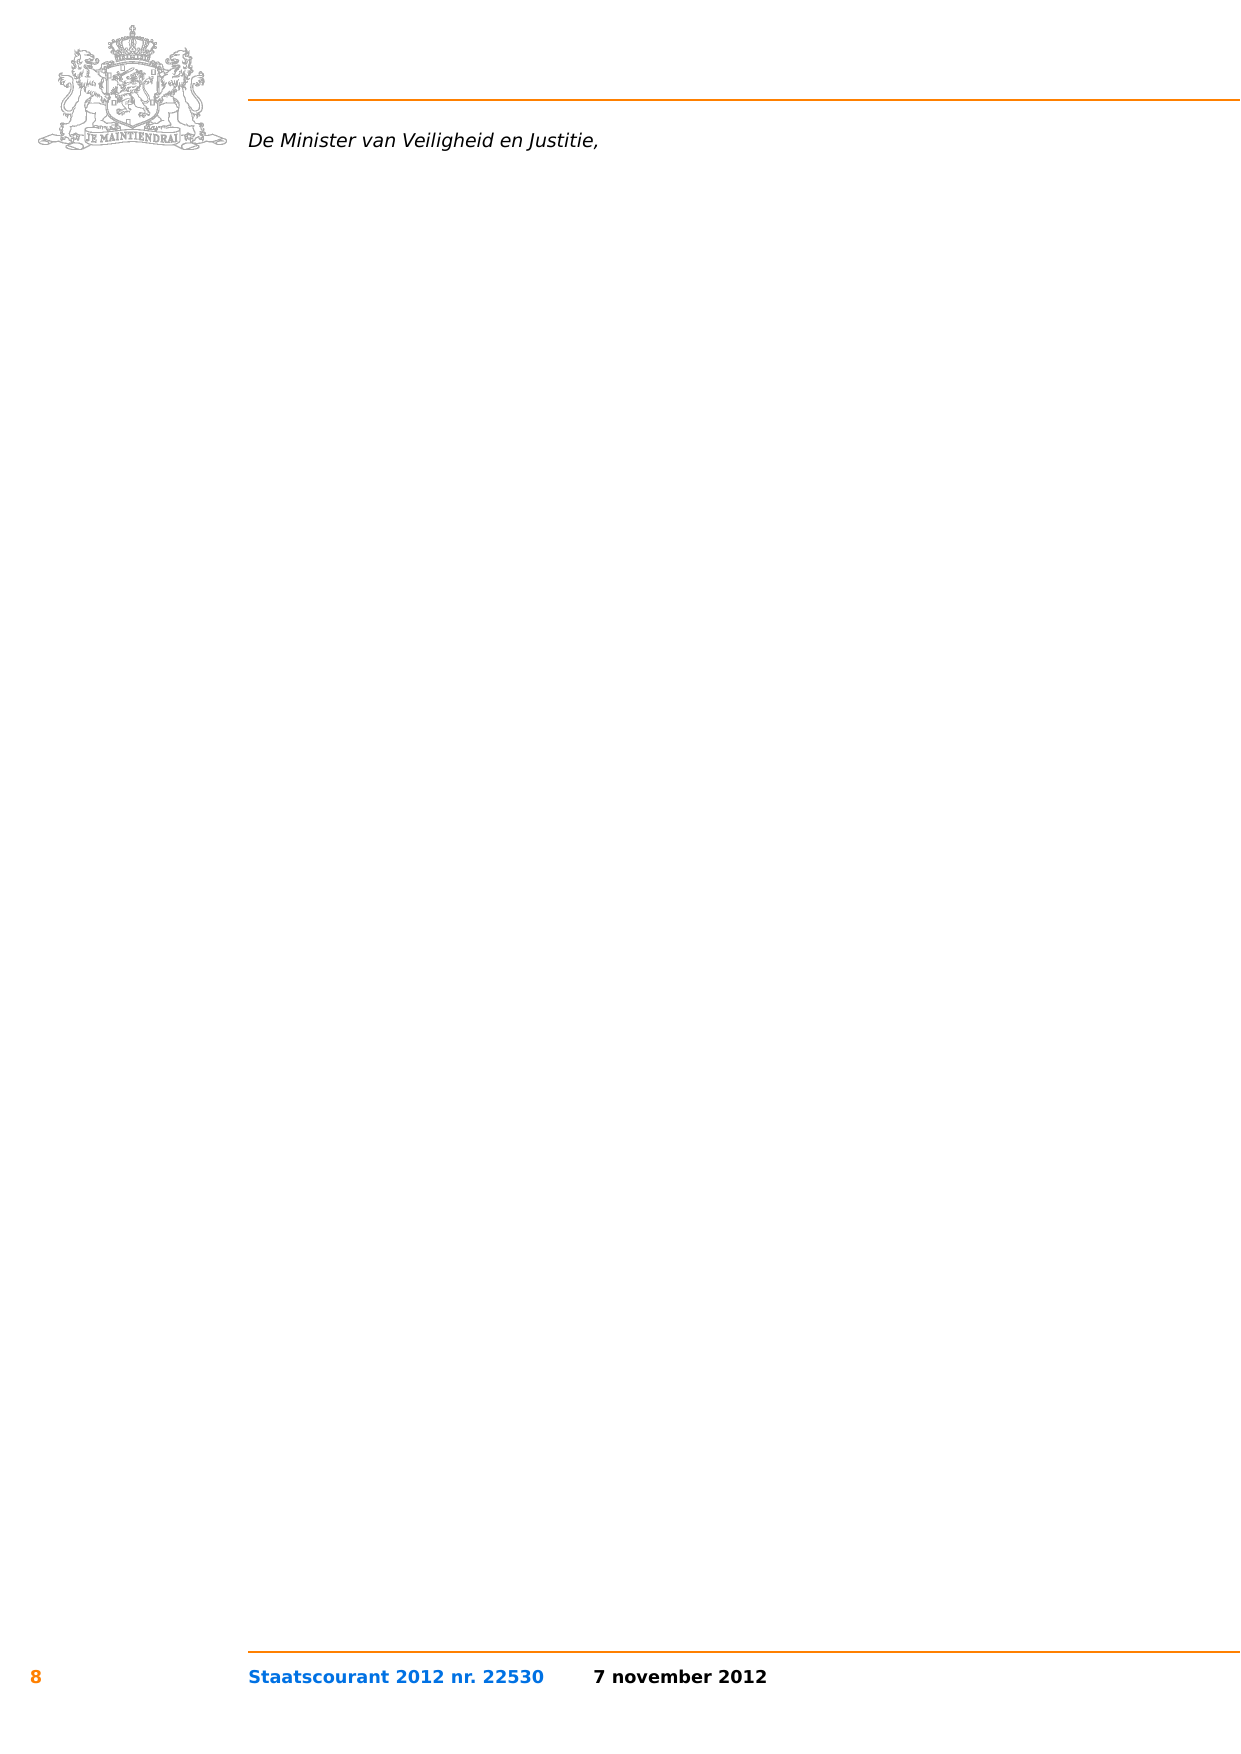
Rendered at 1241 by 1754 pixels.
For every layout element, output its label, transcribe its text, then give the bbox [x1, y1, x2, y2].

text De Minister van Veiligheid en Justitie, [248, 130, 1163, 152]
picture [38, 25, 227, 150]
